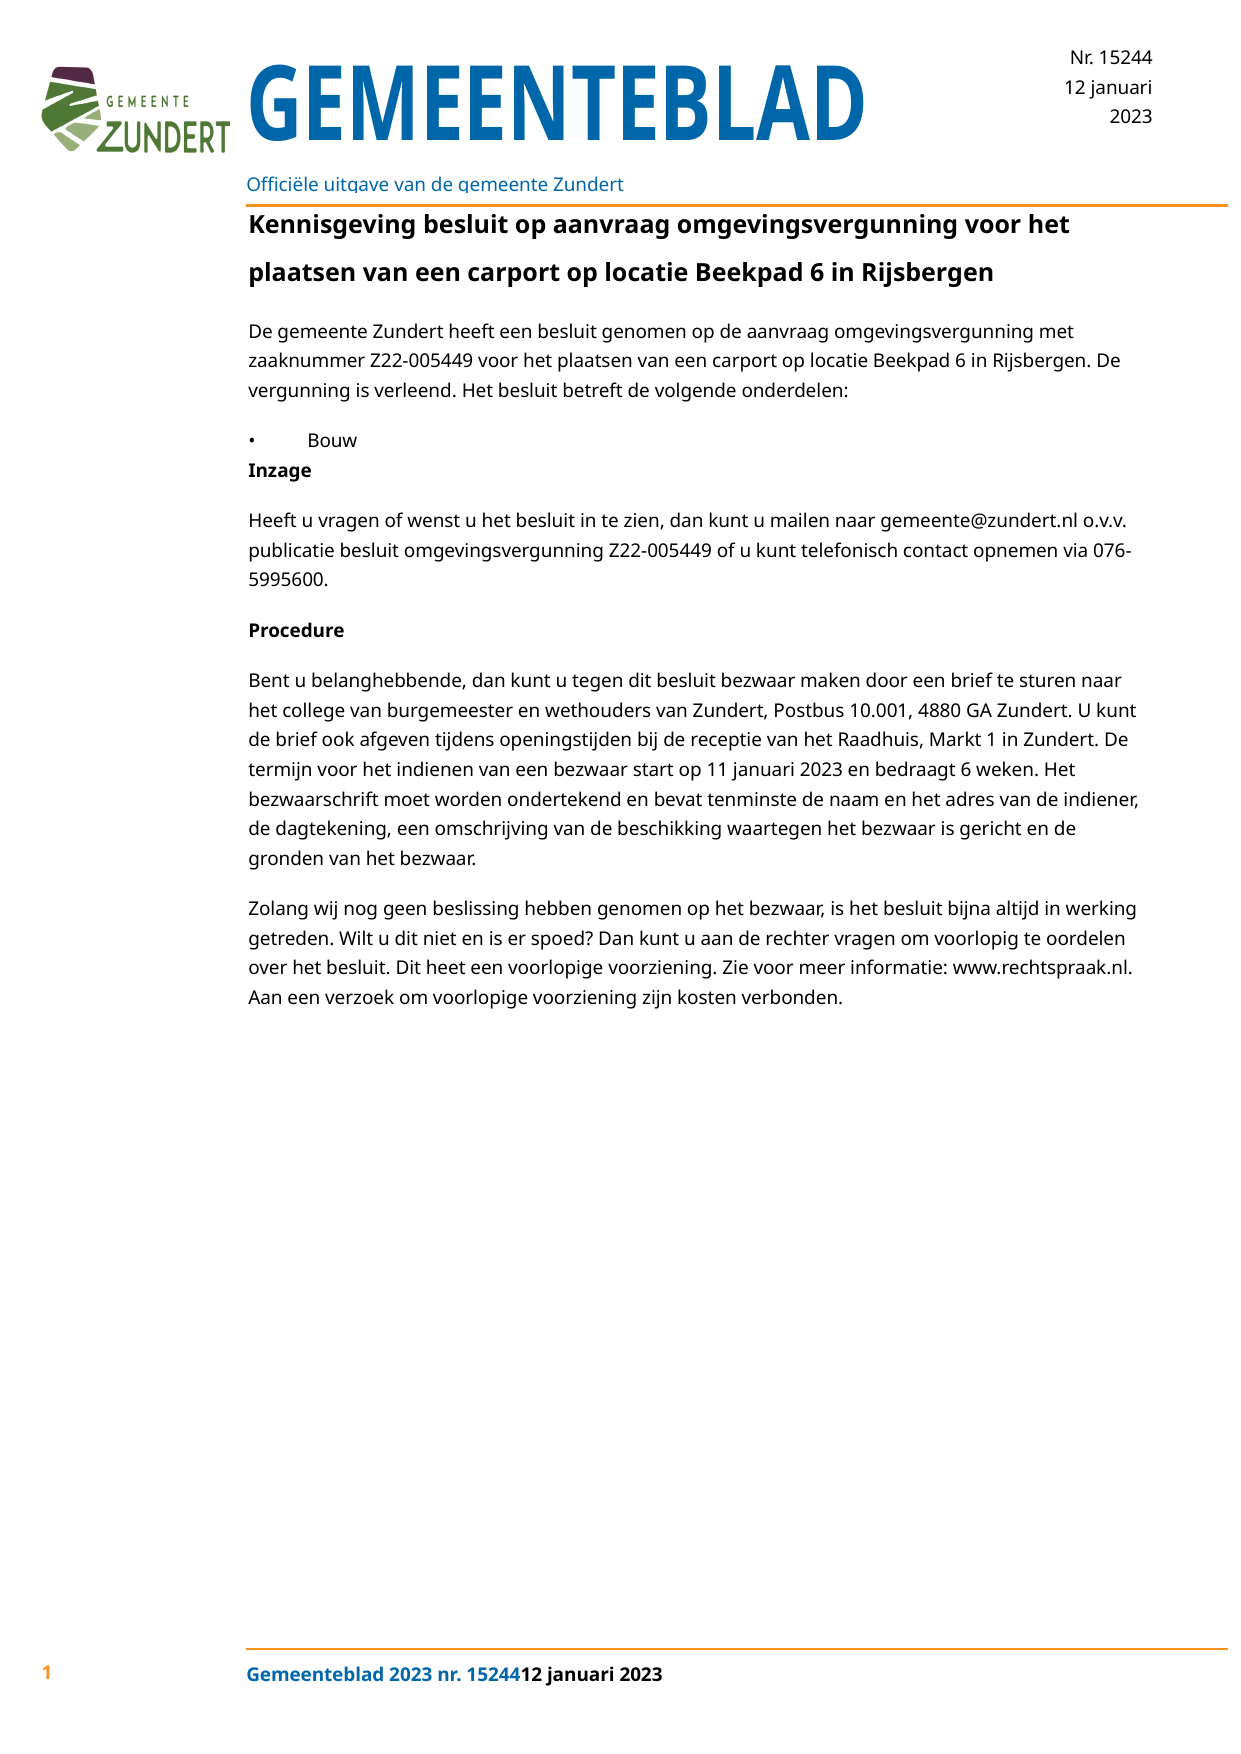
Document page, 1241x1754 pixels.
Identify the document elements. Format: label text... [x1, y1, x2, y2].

text Kennisgeving besluit op aanvraag omgevingsvergunning voor het plaatsen van een carport op locatie Beekpad 6 in Rijsbergen [248, 207, 1152, 288]
text Zolang wij nog geen beslissing hebben genomen op het bezwaar, is het besluit bijna altijd in werking getreden. Wilt u dit niet en is er spoed? Dan kunt u aan de rechter vragen om voorlopig te oordelen over het besluit. Dit heet een voorlopige voorziening. Zie voor meer informatie: www.rechtspraak.nl. Aan een verzoek om voorlopige voorziening zijn kosten verbonden. [248, 895, 1152, 1010]
text Heeft u vragen of wenst u het besluit in te zien, dan kunt u mailen naar gemeente@zundert.nl o.v.v. publicatie besluit omgevingsvergunning Z22-005449 of u kunt telefonisch contact opnemen via 076-5995600. [248, 507, 1152, 592]
text Inzage [248, 457, 1152, 483]
text Procedure [248, 617, 1152, 643]
list Bouw [248, 427, 1152, 453]
text Bent u belanghebbende, dan kunt u tegen dit besluit bezwaar maken door een brief te sturen naar het college van burgemeester en wethouders van Zundert, Postbus 10.001, 4880 GA Zundert. U kunt de brief ook afgeven tijdens openingstijden bij de receptie van het Raadhuis, Markt 1 in Zundert. De termijn voor het indienen van een bezwaar start op 11 januari 2023 en bedraagt 6 weken. Het bezwaarschrift moet worden ondertekend en bevat tenminste de naam en het adres van de indiener, de dagtekening, een omschrijving van de beschikking waartegen het bezwaar is gericht en de gronden van het bezwaar. [248, 667, 1152, 871]
text De gemeente Zundert heeft een besluit genomen op de aanvraag omgevingsvergunning met zaaknummer Z22-005449 voor het plaatsen van een carport op locatie Beekpad 6 in Rijsbergen. De vergunning is verleend. Het besluit betreft de volgende onderdelen: [248, 318, 1152, 403]
picture [41, 47, 231, 172]
